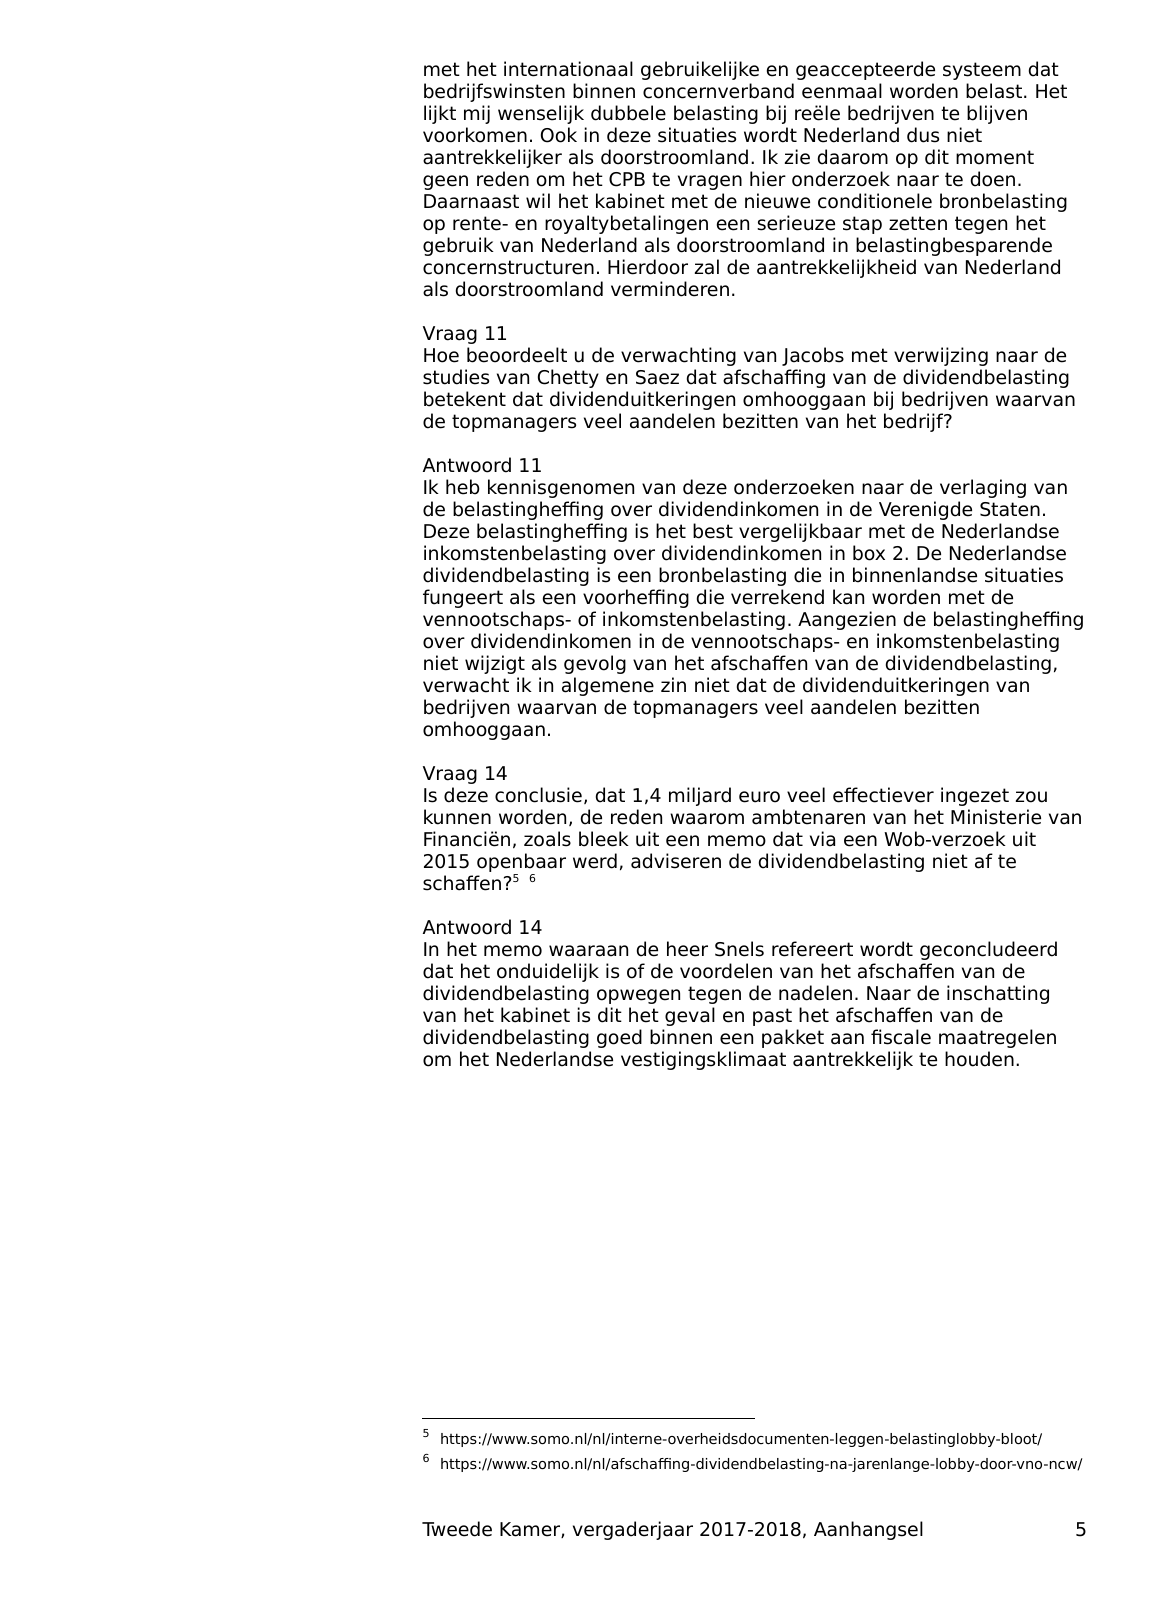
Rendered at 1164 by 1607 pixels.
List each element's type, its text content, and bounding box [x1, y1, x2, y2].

text Vraag 11 [422, 323, 1087, 345]
text Antwoord 11 [422, 455, 1087, 477]
text Vraag 14 [422, 763, 1087, 785]
text Daarnaast wil het kabinet met de nieuwe conditionele bronbelasting op rente- en royaltybetalingen een serieuze stap zetten tegen het gebruik van Nederland als doorstroomland in belastingbesparende concernstructuren. Hierdoor zal de aantrekkelijkheid van Nederland als doorstroomland verminderen. [422, 191, 1087, 301]
text Antwoord 14 [422, 917, 1087, 939]
text Ik heb kennisgenomen van deze onderzoeken naar de verlaging van de belastingheffing over dividendinkomen in de Verenigde Staten. Deze belastingheffing is het best vergelijkbaar met de Nederlandse inkomstenbelasting over dividendinkomen in box 2. De Nederlandse dividendbelasting is een bronbelasting die in binnenlandse situaties fungeert als een voorheffing die verrekend kan worden met de vennootschaps- of inkomstenbelasting. Aangezien de belastingheffing over dividendinkomen in de vennootschaps- en inkomstenbelasting niet wijzigt als gevolg van het afschaffen van de dividendbelasting, verwacht ik in algemene zin niet dat de dividenduitkeringen van bedrijven waarvan de topmanagers veel aandelen bezitten omhooggaan. [422, 477, 1087, 741]
text In het memo waaraan de heer Snels refereert wordt geconcludeerd dat het onduidelijk is of de voordelen van het afschaffen van de dividendbelasting opwegen tegen de nadelen. Naar de inschatting van het kabinet is dit het geval en past het afschaffen van de dividendbelasting goed binnen een pakket aan fiscale maatregelen om het Nederlandse vestigingsklimaat aantrekkelijk te houden. [422, 939, 1087, 1071]
text Hoe beoordeelt u de verwachting van Jacobs met verwijzing naar de studies van Chetty en Saez dat afschaffing van de dividendbelasting betekent dat dividenduitkeringen omhooggaan bij bedrijven waarvan de topmanagers veel aandelen bezitten van het bedrijf? [422, 345, 1087, 433]
text met het internationaal gebruikelijke en geaccepteerde systeem dat bedrijfswinsten binnen concernverband eenmaal worden belast. Het lijkt mij wenselijk dubbele belasting bij reële bedrijven te blijven voorkomen. Ook in deze situaties wordt Nederland dus niet aantrekkelijker als doorstroomland. Ik zie daarom op dit moment geen reden om het CPB te vragen hier onderzoek naar te doen. [422, 59, 1087, 191]
text https://www.somo.nl/nl/afschaffing-dividendbelasting-na-jarenlange-lobby-door-vno-ncw/ [422, 1452, 1087, 1474]
text https://www.somo.nl/nl/interne-overheidsdocumenten-leggen-belastinglobby-bloot/ [422, 1427, 1087, 1449]
text Is deze conclusie, dat 1,4 miljard euro veel effectiever ingezet zou kunnen worden, de reden waarom ambtenaren van het Ministerie van Financiën, zoals bleek uit een memo dat via een Wob-verzoek uit 2015 openbaar werd, adviseren de dividendbelasting niet af te schaffen? [422, 785, 1087, 895]
